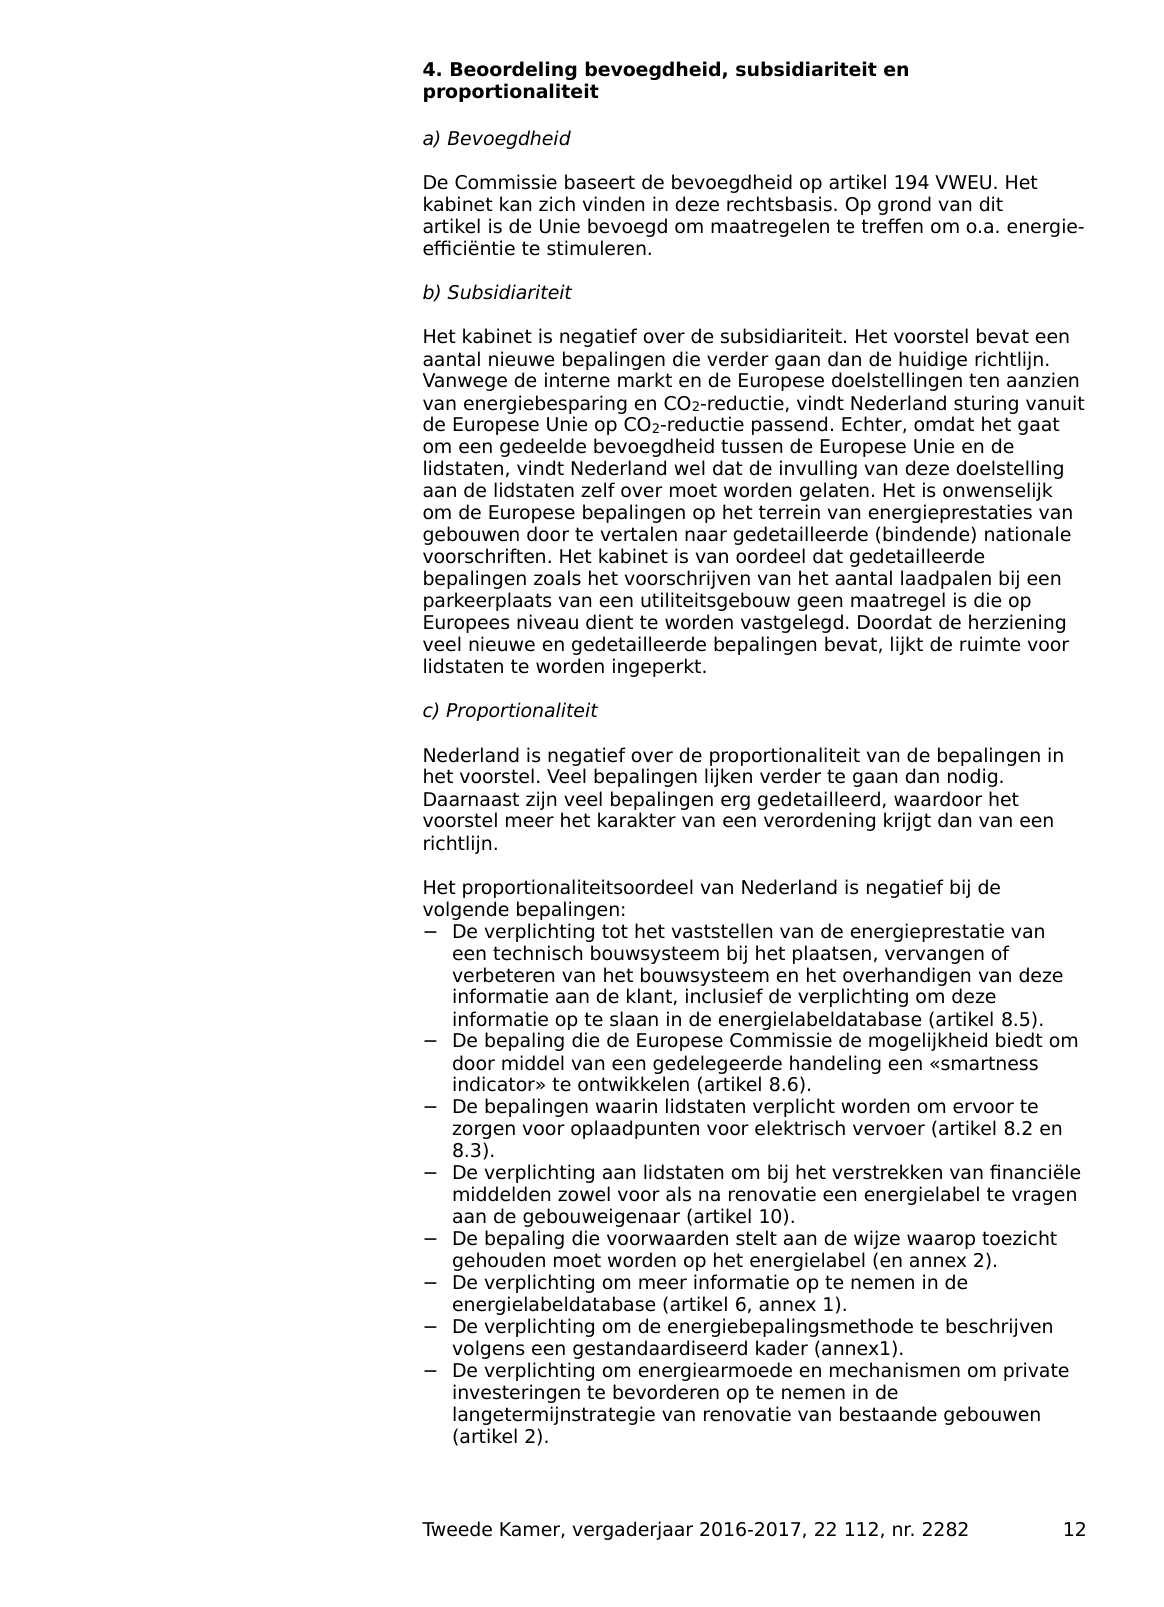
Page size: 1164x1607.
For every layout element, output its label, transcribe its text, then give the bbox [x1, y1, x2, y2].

subtitle c) Proportionaliteit [422, 700, 1087, 722]
text De Commissie baseert de bevoegdheid op artikel 194 VWEU. Het kabinet kan zich vinden in deze rechtsbasis. Op grond van dit artikel is de Unie bevoegd om maatregelen te treffen om o.a. energie-efficiëntie te stimuleren. [422, 172, 1087, 260]
text − De verplichting om energiearmoede en mechanismen om private investeringen te bevorderen op te nemen in de langetermijnstrategie van renovatie van bestaande gebouwen (artikel 2). [422, 1360, 1087, 1448]
text − De verplichting om meer informatie op te nemen in de energielabeldatabase (artikel 6, annex 1). [422, 1272, 1087, 1316]
subtitle b) Subsidiariteit [422, 282, 1087, 304]
text − De verplichting om de energiebepalingsmethode te beschrijven volgens een gestandaardiseerd kader (annex1). [422, 1316, 1087, 1360]
text − De bepaling die de Europese Commissie de mogelijkheid biedt om door middel van een gedelegeerde handeling een «smartness indicator» te ontwikkelen (artikel 8.6). [422, 1030, 1087, 1096]
text Nederland is negatief over de proportionaliteit van de bepalingen in het voorstel. Veel bepalingen lijken verder te gaan dan nodig. Daarnaast zijn veel bepalingen erg gedetailleerd, waardoor het voorstel meer het karakter van een verordening krijgt dan van een richtlijn. [422, 744, 1087, 854]
text Het proportionaliteitsoordeel van Nederland is negatief bij de volgende bepalingen: [422, 877, 1087, 921]
subtitle a) Bevoegdheid [422, 128, 1087, 150]
subtitle 4. Beoordeling bevoegdheid, subsidiariteit en proportionaliteit [422, 59, 1087, 103]
text − De bepalingen waarin lidstaten verplicht worden om ervoor te zorgen voor oplaadpunten voor elektrisch vervoer (artikel 8.2 en 8.3). [422, 1096, 1087, 1162]
text − De verplichting tot het vaststellen van de energieprestatie van een technisch bouwsysteem bij het plaatsen, vervangen of verbeteren van het bouwsysteem en het overhandigen van deze informatie aan de klant, inclusief de verplichting om deze informatie op te slaan in de energielabeldatabase (artikel 8.5). [422, 921, 1087, 1030]
text Het kabinet is negatief over de subsidiariteit. Het voorstel bevat een aantal nieuwe bepalingen die verder gaan dan de huidige richtlijn. Vanwege de interne markt en de Europese doelstellingen ten aanzien van energiebesparing en CO2-reductie, vindt Nederland sturing vanuit de Europese Unie op CO2-reductie passend. Echter, omdat het gaat om een gedeelde bevoegdheid tussen de Europese Unie en de lidstaten, vindt Nederland wel dat de invulling van deze doelstelling aan de lidstaten zelf over moet worden gelaten. Het is onwenselijk om de Europese bepalingen op het terrein van energieprestaties van gebouwen door te vertalen naar gedetailleerde (bindende) nationale voorschriften. Het kabinet is van oordeel dat gedetailleerde bepalingen zoals het voorschrijven van het aantal laadpalen bij een parkeerplaats van een utiliteitsgebouw geen maatregel is die op Europees niveau dient te worden vastgelegd. Doordat de herziening veel nieuwe en gedetailleerde bepalingen bevat, lijkt de ruimte voor lidstaten te worden ingeperkt. [422, 326, 1087, 678]
text − De verplichting aan lidstaten om bij het verstrekken van financiële middelden zowel voor als na renovatie een energielabel te vragen aan de gebouweigenaar (artikel 10). [422, 1162, 1087, 1228]
text − De bepaling die voorwaarden stelt aan de wijze waarop toezicht gehouden moet worden op het energielabel (en annex 2). [422, 1228, 1087, 1272]
